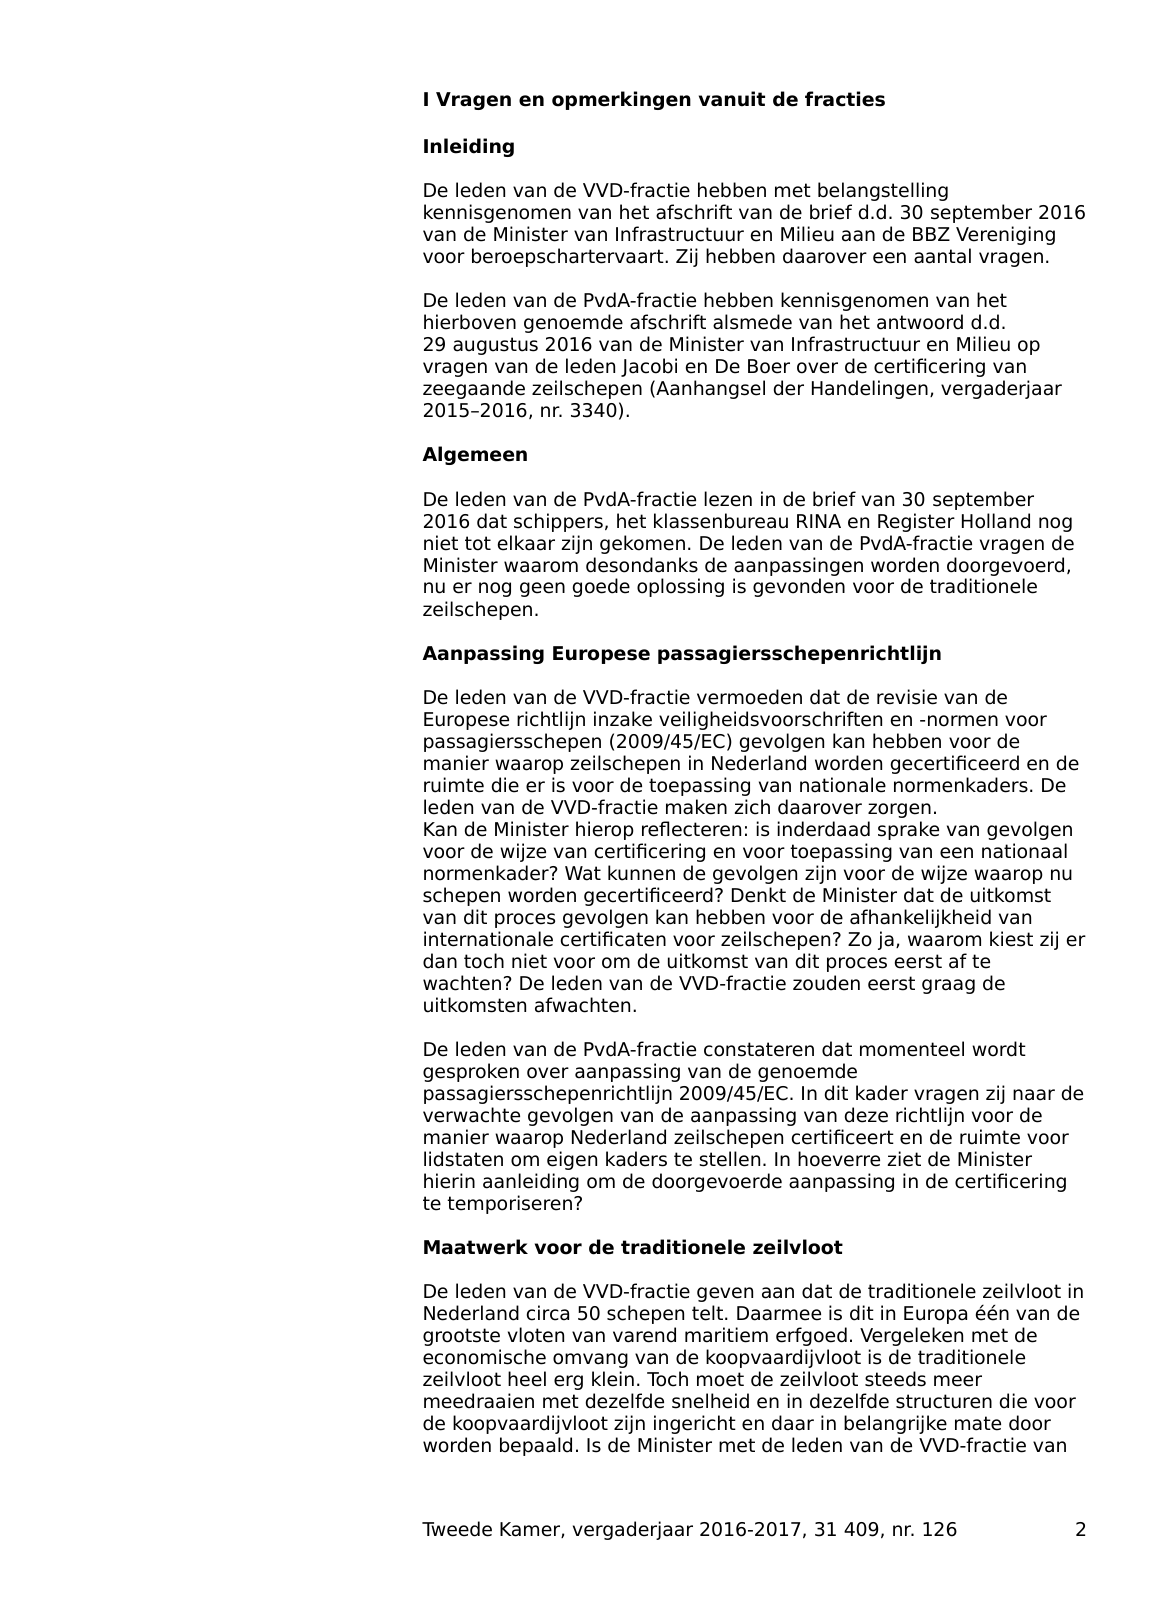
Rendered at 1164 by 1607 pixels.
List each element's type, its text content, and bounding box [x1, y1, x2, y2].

subtitle Inleiding [422, 136, 1087, 158]
text De leden van de PvdA-fractie lezen in de brief van 30 september 2016 dat schippers, het klassenbureau RINA en Register Holland nog niet tot elkaar zijn gekomen. De leden van de PvdA-fractie vragen de Minister waarom desondanks de aanpassingen worden doorgevoerd, nu er nog geen goede oplossing is gevonden voor de traditionele zeilschepen. [422, 488, 1087, 620]
subtitle I Vragen en opmerkingen vanuit de fracties [422, 89, 1087, 111]
subtitle Algemeen [422, 444, 1087, 466]
text De leden van de PvdA-fractie hebben kennisgenomen van het hierboven genoemde afschrift alsmede van het antwoord d.d. 29 augustus 2016 van de Minister van Infrastructuur en Milieu op vragen van de leden Jacobi en De Boer over de certificering van zeegaande zeilschepen (Aanhangsel der Handelingen, vergaderjaar 2015–2016, nr. 3340). [422, 290, 1087, 422]
text De leden van de VVD-fractie geven aan dat de traditionele zeilvloot in Nederland circa 50 schepen telt. Daarmee is dit in Europa één van de grootste vloten van varend maritiem erfgoed. Vergeleken met de economische omvang van de koopvaardijvloot is de traditionele zeilvloot heel erg klein. Toch moet de zeilvloot steeds meer meedraaien met dezelfde snelheid en in dezelfde structuren die voor de koopvaardijvloot zijn ingericht en daar in belangrijke mate door worden bepaald. Is de Minister met de leden van de VVD-fractie van [422, 1281, 1087, 1457]
text Kan de Minister hierop reflecteren: is inderdaad sprake van gevolgen voor de wijze van certificering en voor toepassing van een nationaal normenkader? Wat kunnen de gevolgen zijn voor de wijze waarop nu schepen worden gecertificeerd? Denkt de Minister dat de uitkomst van dit proces gevolgen kan hebben voor de afhankelijkheid van internationale certificaten voor zeilschepen? Zo ja, waarom kiest zij er dan toch niet voor om de uitkomst van dit proces eerst af te wachten? De leden van de VVD-fractie zouden eerst graag de uitkomsten afwachten. [422, 819, 1087, 1016]
text De leden van de PvdA-fractie constateren dat momenteel wordt gesproken over aanpassing van de genoemde passagiersschepenrichtlijn 2009/45/EC. In dit kader vragen zij naar de verwachte gevolgen van de aanpassing van deze richtlijn voor de manier waarop Nederland zeilschepen certificeert en de ruimte voor lidstaten om eigen kaders te stellen. In hoeverre ziet de Minister hierin aanleiding om de doorgevoerde aanpassing in de certificering te temporiseren? [422, 1039, 1087, 1214]
text De leden van de VVD-fractie hebben met belangstelling kennisgenomen van het afschrift van de brief d.d. 30 september 2016 van de Minister van Infrastructuur en Milieu aan de BBZ Vereniging voor beroepschartervaart. Zij hebben daarover een aantal vragen. [422, 180, 1087, 268]
subtitle Aanpassing Europese passagiersschepenrichtlijn [422, 643, 1087, 664]
text De leden van de VVD-fractie vermoeden dat de revisie van de Europese richtlijn inzake veiligheidsvoorschriften en -normen voor passagiersschepen (2009/45/EC) gevolgen kan hebben voor de manier waarop zeilschepen in Nederland worden gecertificeerd en de ruimte die er is voor de toepassing van nationale normenkaders. De leden van de VVD-fractie maken zich daarover zorgen. [422, 687, 1087, 819]
subtitle Maatwerk voor de traditionele zeilvloot [422, 1237, 1087, 1259]
